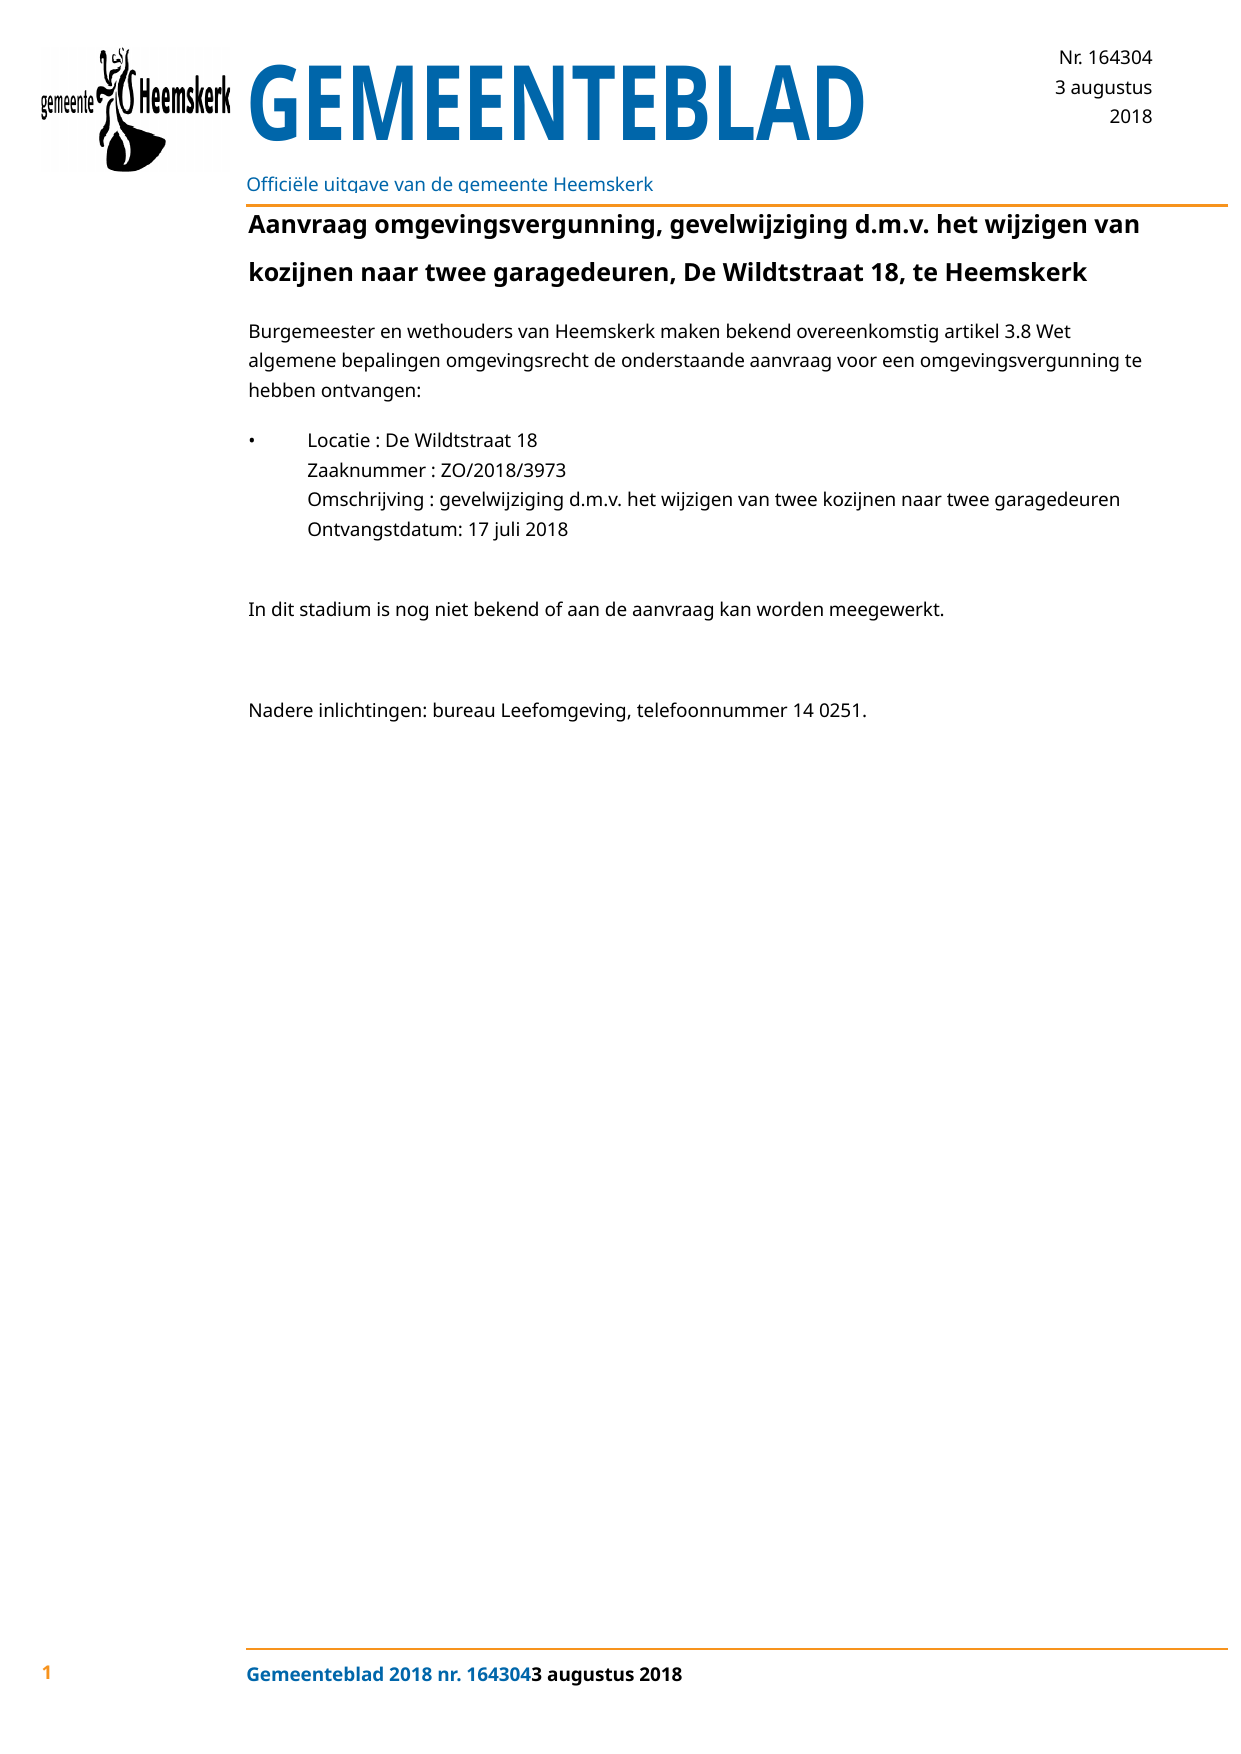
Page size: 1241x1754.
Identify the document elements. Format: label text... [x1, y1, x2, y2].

text In dit stadium is nog niet bekend of aan de aanvraag kan worden meegewerkt. [248, 596, 1152, 622]
picture [41, 47, 231, 172]
list Omschrijving : gevelwijziging d.m.v. het wijzigen van twee kozijnen naar twee garagedeuren [248, 487, 1152, 512]
list Locatie : De Wildtstraat 18 [248, 427, 1152, 453]
text Nadere inlichtingen: bureau Leefomgeving, telefoonnummer 14 0251. [248, 697, 1152, 723]
text Burgemeester en wethouders van Heemskerk maken bekend overeenkomstig artikel 3.8 Wet algemene bepalingen omgevingsrecht de onderstaande aanvraag voor een omgevingsvergunning te hebben ontvangen: [248, 318, 1152, 403]
list Zaaknummer : ZO/2018/3973 [248, 457, 1152, 483]
text Aanvraag omgevingsvergunning, gevelwijziging d.m.v. het wijzigen van kozijnen naar twee garagedeuren, De Wildtstraat 18, te Heemskerk [248, 207, 1152, 288]
list Ontvangstdatum: 17 juli 2018 [248, 516, 1152, 542]
